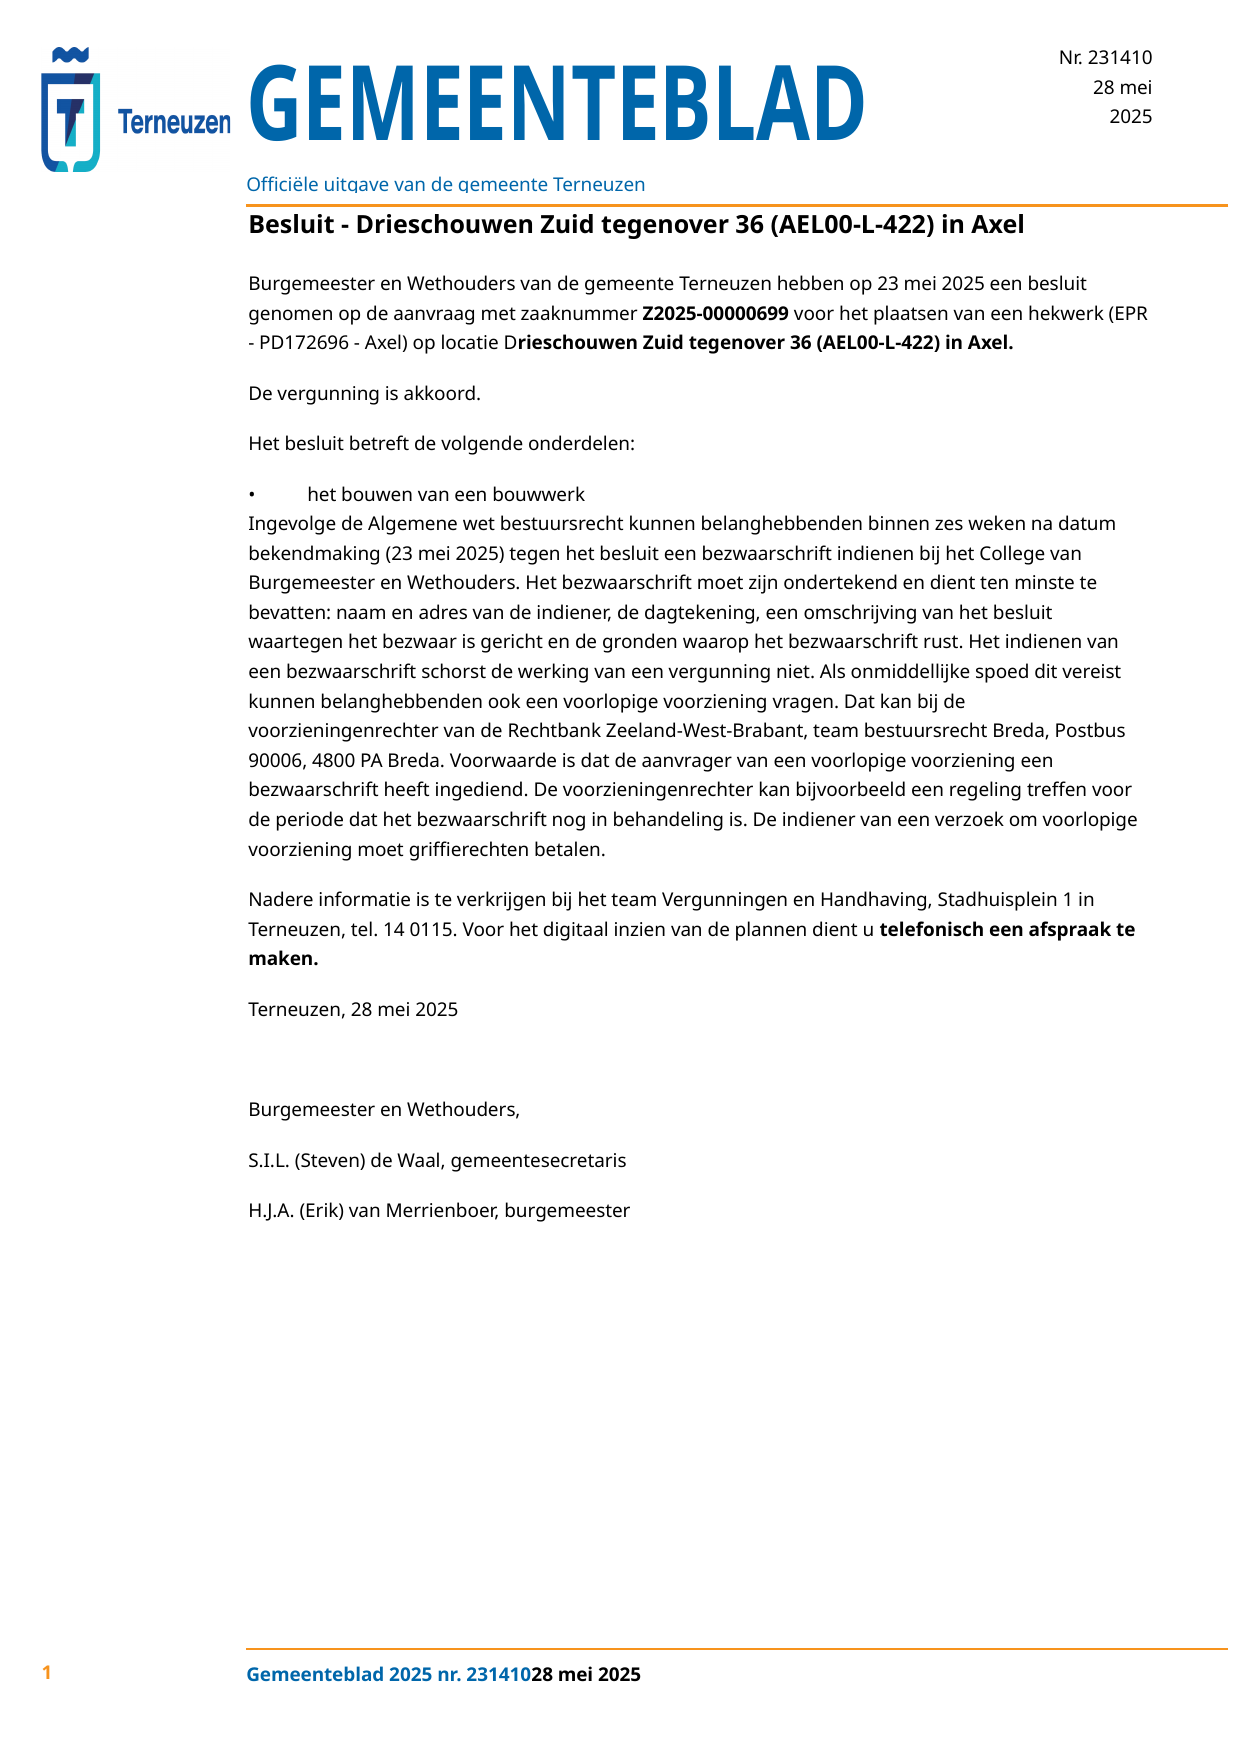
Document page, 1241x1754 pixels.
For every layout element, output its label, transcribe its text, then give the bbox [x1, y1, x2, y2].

text Burgemeester en Wethouders van de gemeente Terneuzen hebben op 23 mei 2025 een besluit genomen op de aanvraag met zaaknummer Z2025-00000699 voor het plaatsen van een hekwerk (EPR - PD172696 - Axel) op locatie Drieschouwen Zuid tegenover 36 (AEL00-L-422) in Axel. [248, 270, 1152, 355]
text Terneuzen, 28 mei 2025 [248, 996, 1152, 1021]
picture [41, 47, 231, 172]
text S.I.L. (Steven) de Waal, gemeentesecretaris [248, 1147, 1152, 1173]
text Ingevolge de Algemene wet bestuursrecht kunnen belanghebbenden binnen zes weken na datum bekendmaking (23 mei 2025) tegen het besluit een bezwaarschrift indienen bij het College van Burgemeester en Wethouders. Het bezwaarschrift moet zijn ondertekend en dient ten minste te bevatten: naam en adres van de indiener, de dagtekening, een omschrijving van het besluit waartegen het bezwaar is gericht en de gronden waarop het bezwaarschrift rust. Het indienen van een bezwaarschrift schorst de werking van een vergunning niet. Als onmiddellijke spoed dit vereist kunnen belanghebbenden ook een voorlopige voorziening vragen. Dat kan bij de voorzieningenrechter van de Rechtbank Zeeland-West-Brabant, team bestuursrecht Breda, Postbus 90006, 4800 PA Breda. Voorwaarde is dat de aanvrager van een voorlopige voorziening een bezwaarschrift heeft ingediend. De voorzieningenrechter kan bijvoorbeeld een regeling treffen voor de periode dat het bezwaarschrift nog in behandeling is. De indiener van een verzoek om voorlopige voorziening moet griffierechten betalen. [248, 510, 1152, 861]
text Besluit - Drieschouwen Zuid tegenover 36 (AEL00-L-422) in Axel [248, 207, 1152, 241]
text Het besluit betreft de volgende onderdelen: [248, 430, 1152, 456]
text H.J.A. (Erik) van Merrienboer, burgemeester [248, 1197, 1152, 1223]
list het bouwen van een bouwwerk [248, 481, 1152, 506]
text De vergunning is akkoord. [248, 380, 1152, 406]
text Nadere informatie is te verkrijgen bij het team Vergunningen en Handhaving, Stadhuisplein 1 in Terneuzen, tel. 14 0115. Voor het digitaal inzien van de plannen dient u telefonisch een afspraak te maken. [248, 886, 1152, 971]
text Burgemeester en Wethouders, [248, 1097, 1152, 1122]
